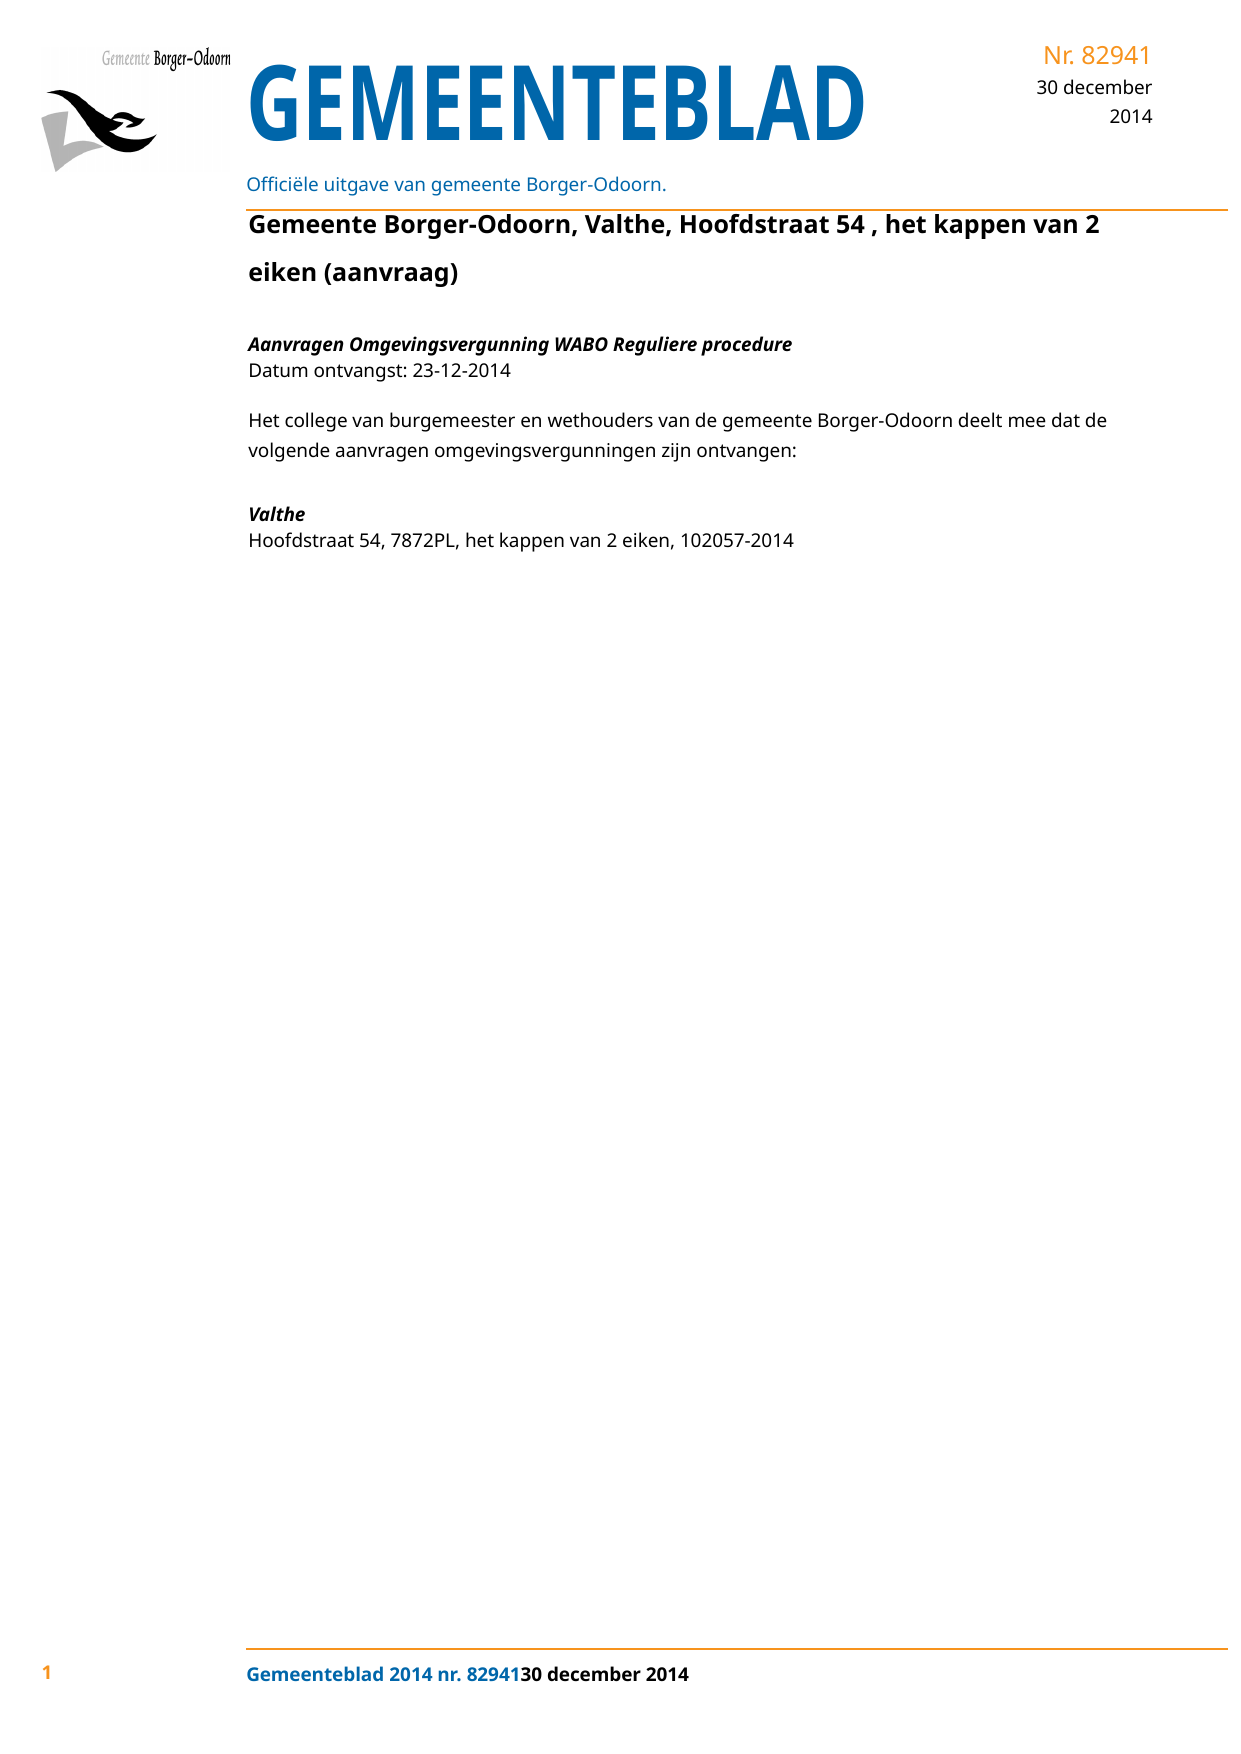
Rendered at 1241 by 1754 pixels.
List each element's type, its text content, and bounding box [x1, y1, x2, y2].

text Het college van burgemeester en wethouders van de gemeente Borger-Odoorn deelt mee dat de volgende aanvragen omgevingsvergunningen zijn ontvangen: [248, 408, 1152, 463]
text Aanvragen Omgevingsvergunning WABO Reguliere procedure [248, 331, 1152, 357]
picture [41, 47, 231, 172]
text Valthe [248, 501, 1152, 527]
text Hoofdstraat 54, 7872PL, het kappen van 2 eiken, 102057-2014 [248, 527, 1152, 553]
text Gemeente Borger-Odoorn, Valthe, Hoofdstraat 54 , het kappen van 2 eiken (aanvraag) [248, 211, 1152, 288]
text Datum ontvangst: 23-12-2014 [248, 357, 1152, 383]
